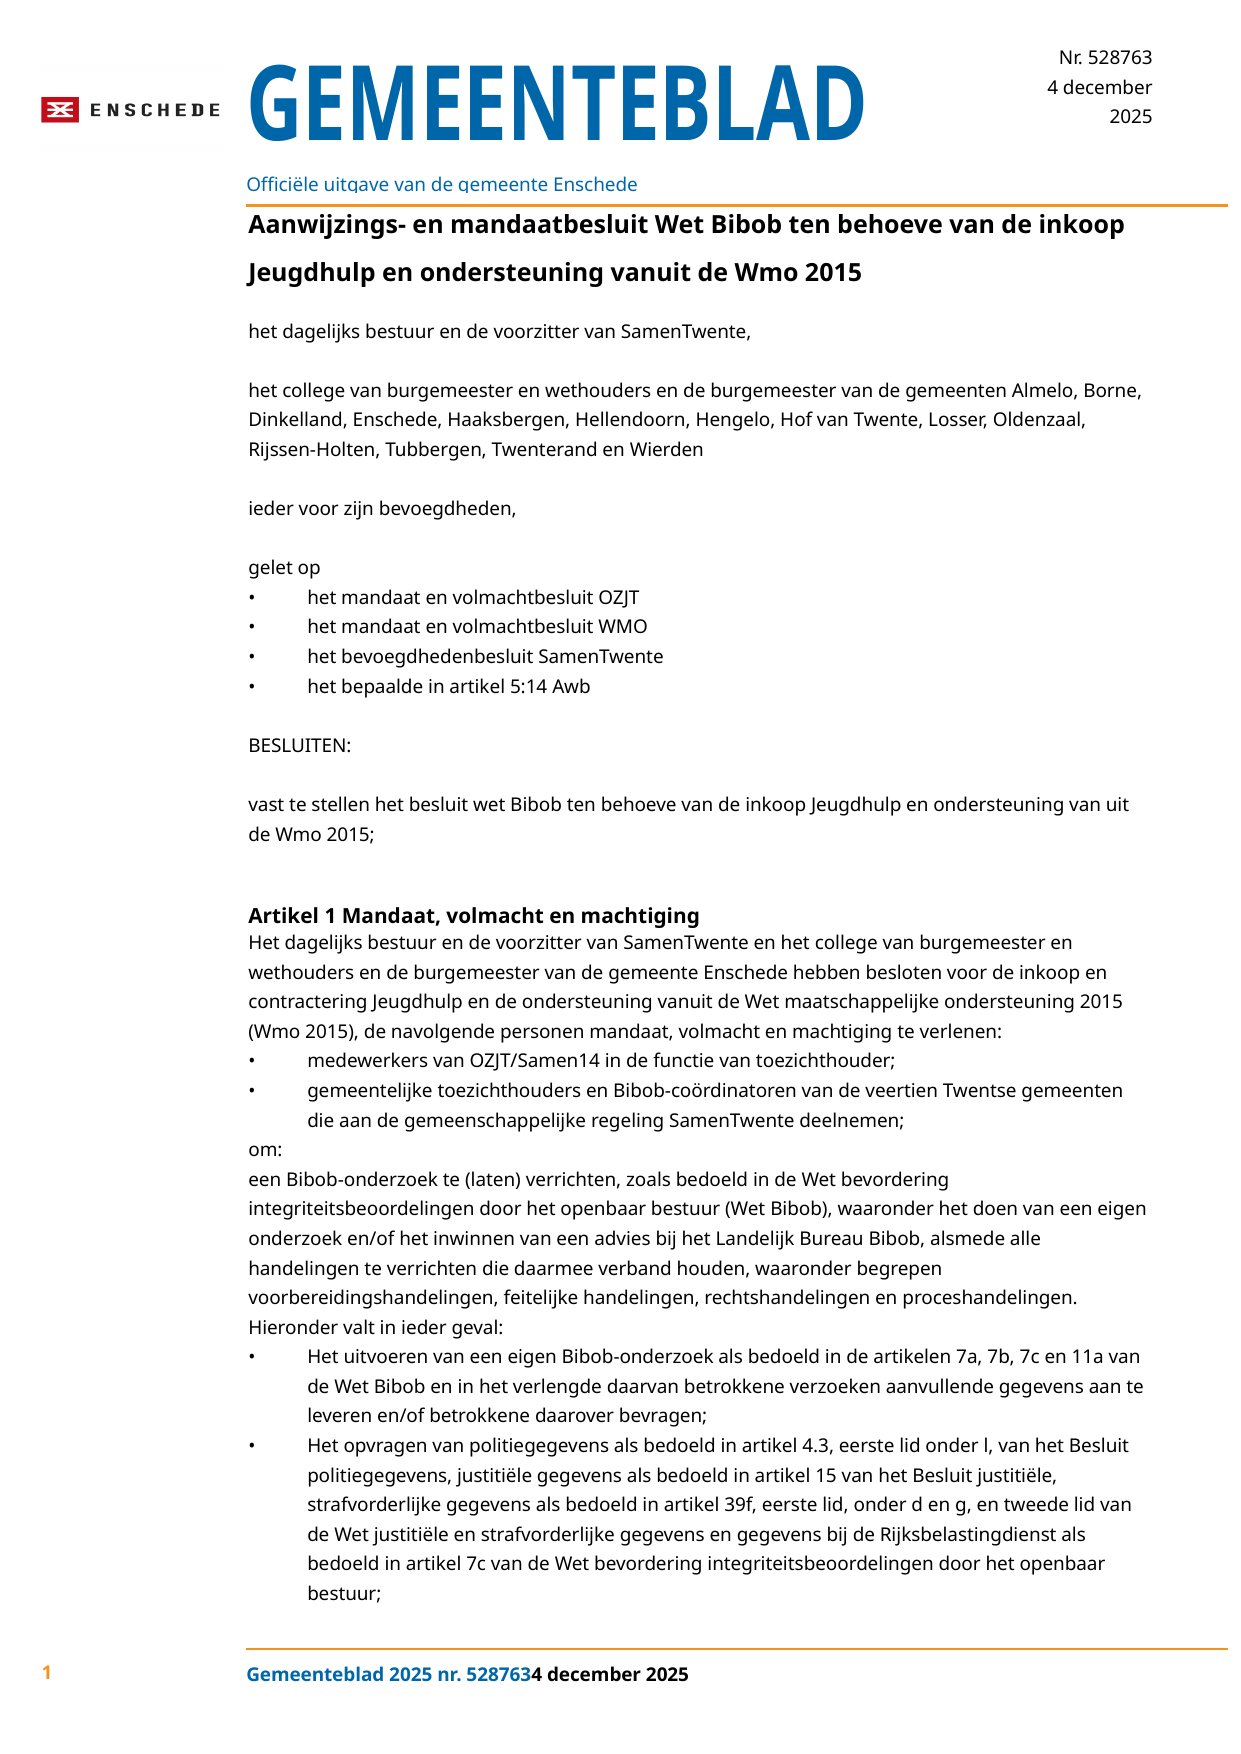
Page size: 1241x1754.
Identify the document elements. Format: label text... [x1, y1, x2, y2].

list het mandaat en volmachtbesluit WMO [248, 614, 1152, 639]
list Het uitvoeren van een eigen Bibob-onderzoek als bedoeld in de artikelen 7a, 7b, 7c en 11a van de Wet Bibob en in het verlengde daarvan betrokkene verzoeken aanvullende gegevens aan te leveren en/of betrokkene daarover bevragen; [248, 1343, 1152, 1428]
picture [41, 47, 231, 172]
text een Bibob-onderzoek te (laten) verrichten, zoals bedoeld in de Wet bevordering integriteitsbeoordelingen door het openbaar bestuur (Wet Bibob), waaronder het doen van een eigen onderzoek en/of het inwinnen van een advies bij het Landelijk Bureau Bibob, alsmede alle handelingen te verrichten die daarmee verband houden, waaronder begrepen voorbereidingshandelingen, feitelijke handelingen, rechtshandelingen en proceshandelingen. Hieronder valt in ieder geval: [248, 1166, 1152, 1339]
list het bepaalde in artikel 5:14 Awb [248, 673, 1152, 699]
list het bevoegdhedenbesluit SamenTwente [248, 643, 1152, 669]
text om: [248, 1136, 1152, 1162]
text Artikel 1 Mandaat, volmacht en machtiging [248, 901, 1152, 929]
text vast te stellen het besluit wet Bibob ten behoeve van de inkoop Jeugdhulp en ondersteuning van uit de Wmo 2015; [248, 791, 1152, 847]
text gelet op [248, 554, 1152, 580]
text het college van burgemeester en wethouders en de burgemeester van de gemeenten Almelo, Borne, Dinkelland, Enschede, Haaksbergen, Hellendoorn, Hengelo, Hof van Twente, Losser, Oldenzaal, Rijssen-Holten, Tubbergen, Twenterand en Wierden [248, 377, 1152, 462]
text het dagelijks bestuur en de voorzitter van SamenTwente, [248, 318, 1152, 344]
text ieder voor zijn bevoegdheden, [248, 495, 1152, 521]
list het mandaat en volmachtbesluit OZJT [248, 584, 1152, 610]
list gemeentelijke toezichthouders en Bibob-coördinatoren van de veertien Twentse gemeenten die aan de gemeenschappelijke regeling SamenTwente deelnemen; [248, 1077, 1152, 1132]
list Het opvragen van politiegegevens als bedoeld in artikel 4.3, eerste lid onder l, van het Besluit politiegegevens, justitiële gegevens als bedoeld in artikel 15 van het Besluit justitiële, strafvorderlijke gegevens als bedoeld in artikel 39f, eerste lid, onder d en g, en tweede lid van de Wet justitiële en strafvorderlijke gegevens en gegevens bij de Rijksbelastingdienst als bedoeld in artikel 7c van de Wet bevordering integriteitsbeoordelingen door het openbaar bestuur; [248, 1432, 1152, 1606]
text BESLUITEN: [248, 732, 1152, 758]
list medewerkers van OZJT/Samen14 in de functie van toezichthouder; [248, 1048, 1152, 1073]
text Aanwijzings- en mandaatbesluit Wet Bibob ten behoeve van de inkoop Jeugdhulp en ondersteuning vanuit de Wmo 2015 [248, 207, 1152, 288]
text Het dagelijks bestuur en de voorzitter van SamenTwente en het college van burgemeester en wethouders en de burgemeester van de gemeente Enschede hebben besloten voor de inkoop en contractering Jeugdhulp en de ondersteuning vanuit de Wet maatschappelijke ondersteuning 2015 (Wmo 2015), de navolgende personen mandaat, volmacht en machtiging te verlenen: [248, 929, 1152, 1044]
